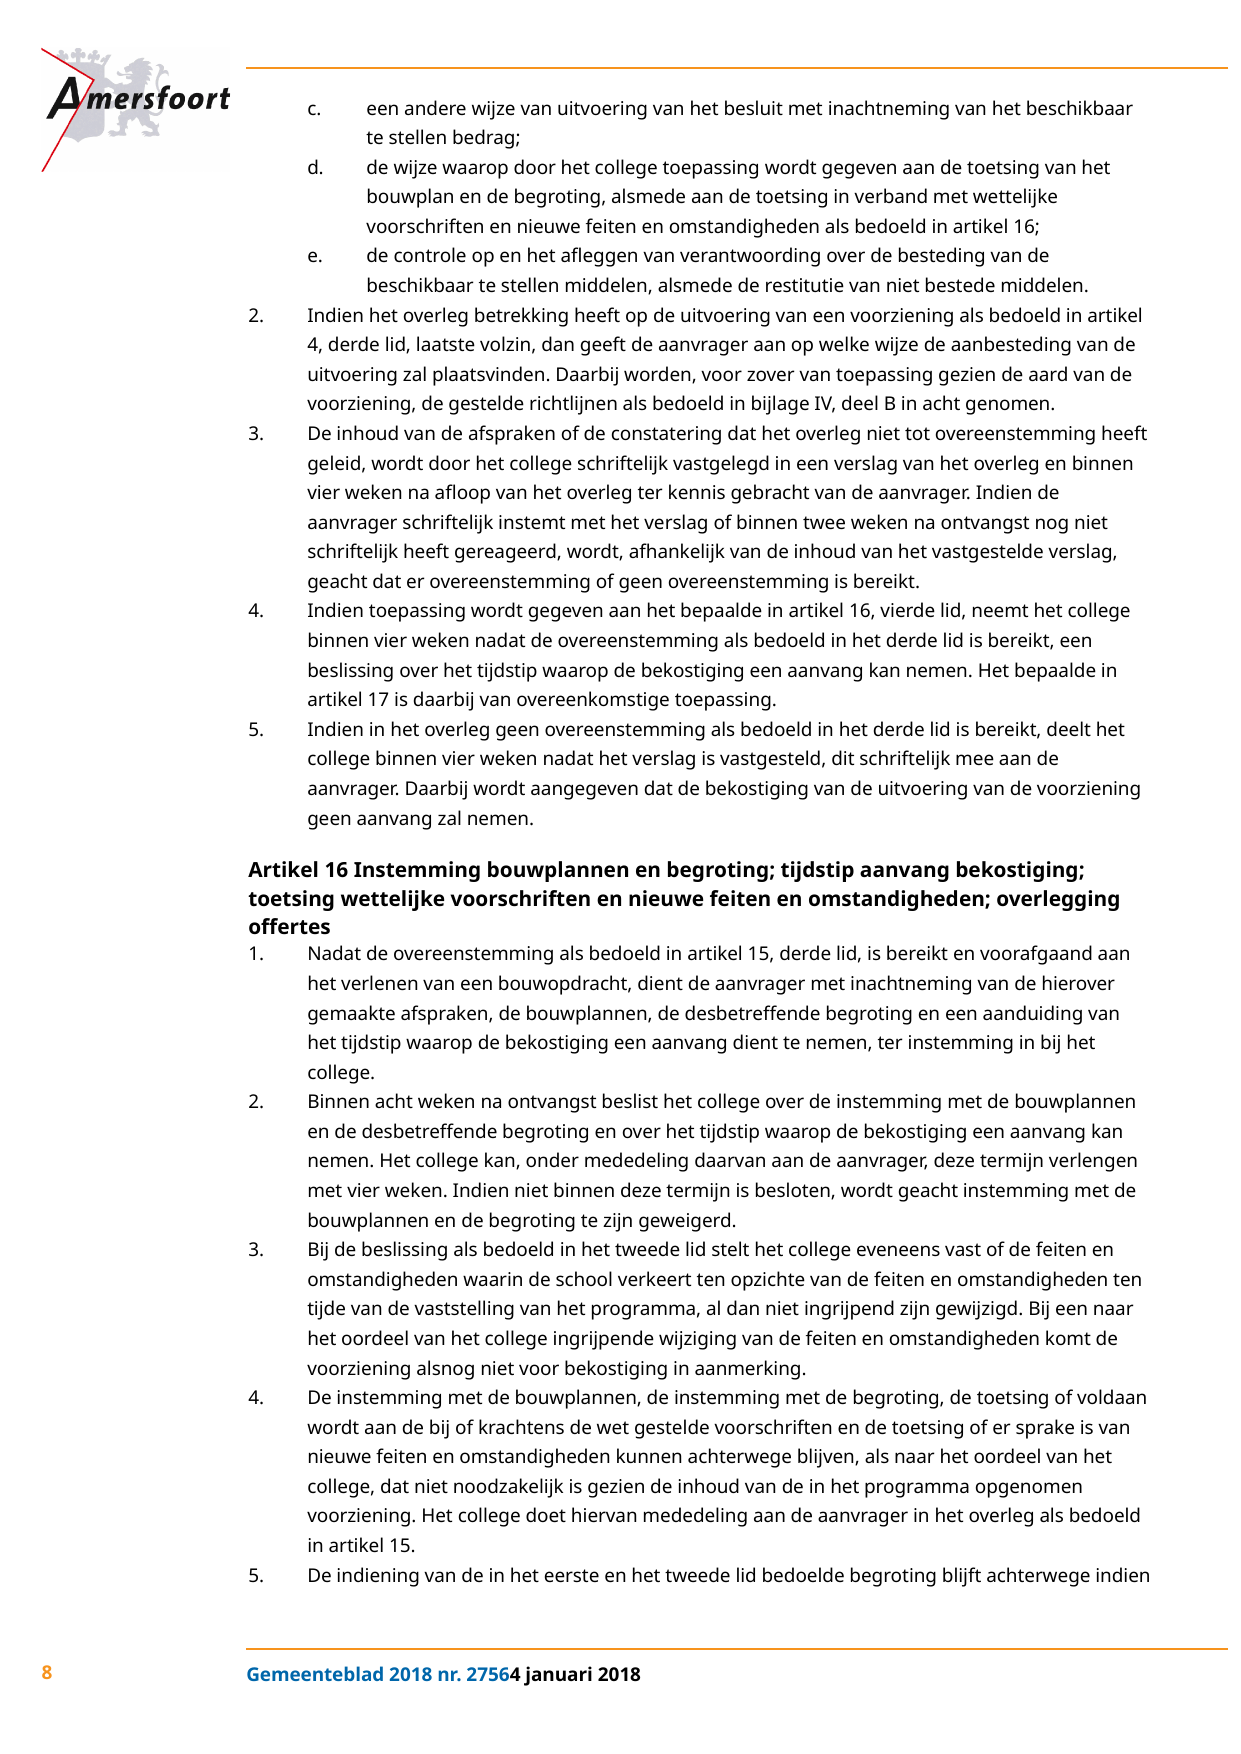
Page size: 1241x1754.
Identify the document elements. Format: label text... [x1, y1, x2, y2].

list De indiening van de in het eerste en het tweede lid bedoelde begroting blijft achterwege indien [248, 1562, 1152, 1587]
list een andere wijze van uitvoering van het besluit met inachtneming van het beschikbaar te stellen bedrag; [307, 95, 1152, 150]
list Nadat de overeenstemming als bedoeld in artikel 15, derde lid, is bereikt en voorafgaand aan het verlenen van een bouwopdracht, dient de aanvrager met inachtneming van de hierover gemaakte afspraken, de bouwplannen, de desbetreffende begroting en een aanduiding van het tijdstip waarop de bekostiging een aanvang dient te nemen, ter instemming in bij het college. [248, 941, 1152, 1084]
list Indien in het overleg geen overeenstemming als bedoeld in het derde lid is bereikt, deelt het college binnen vier weken nadat het verslag is vastgesteld, dit schriftelijk mee aan de aanvrager. Daarbij wordt aangegeven dat de bekostiging van de uitvoering van de voorziening geen aanvang zal nemen. [248, 716, 1152, 831]
list de wijze waarop door het college toepassing wordt gegeven aan de toetsing van het bouwplan en de begroting, alsmede aan de toetsing in verband met wettelijke voorschriften en nieuwe feiten en omstandigheden als bedoeld in artikel 16; [307, 154, 1152, 239]
picture [41, 47, 231, 172]
list de controle op en het afleggen van verantwoording over de besteding van de beschikbaar te stellen middelen, alsmede de restitutie van niet bestede middelen. [307, 243, 1152, 298]
list De inhoud van de afspraken of de constatering dat het overleg niet tot overeenstemming heeft geleid, wordt door het college schriftelijk vastgelegd in een verslag van het overleg en binnen vier weken na afloop van het overleg ter kennis gebracht van de aanvrager. Indien de aanvrager schriftelijk instemt met het verslag of binnen twee weken na ontvangst nog niet schriftelijk heeft gereageerd, wordt, afhankelijk van de inhoud van het vastgestelde verslag, geacht dat er overeenstemming of geen overeenstemming is bereikt. [248, 420, 1152, 594]
list De instemming met de bouwplannen, de instemming met de begroting, de toetsing of voldaan wordt aan de bij of krachtens de wet gestelde voorschriften en de toetsing of er sprake is van nieuwe feiten en omstandigheden kunnen achterwege blijven, als naar het oordeel van het college, dat niet noodzakelijk is gezien de inhoud van de in het programma opgenomen voorziening. Het college doet hiervan mededeling aan de aanvrager in het overleg als bedoeld in artikel 15. [248, 1384, 1152, 1558]
text Artikel 16 Instemming bouwplannen en begroting; tijdstip aanvang bekostiging; toetsing wettelijke voorschriften en nieuwe feiten en omstandigheden; overlegging offertes [248, 855, 1152, 941]
list Bij de beslissing als bedoeld in het tweede lid stelt het college eveneens vast of de feiten en omstandigheden waarin de school verkeert ten opzichte van de feiten en omstandigheden ten tijde van de vaststelling van het programma, al dan niet ingrijpend zijn gewijzigd. Bij een naar het oordeel van het college ingrijpende wijziging van de feiten en omstandigheden komt de voorziening alsnog niet voor bekostiging in aanmerking. [248, 1236, 1152, 1380]
list Indien het overleg betrekking heeft op de uitvoering van een voorziening als bedoeld in artikel 4, derde lid, laatste volzin, dan geeft de aanvrager aan op welke wijze de aanbesteding van de uitvoering zal plaatsvinden. Daarbij worden, voor zover van toepassing gezien de aard van de voorziening, de gestelde richtlijnen als bedoeld in bijlage IV, deel B in acht genomen. [248, 302, 1152, 416]
list Indien toepassing wordt gegeven aan het bepaalde in artikel 16, vierde lid, neemt het college binnen vier weken nadat de overeenstemming als bedoeld in het derde lid is bereikt, een beslissing over het tijdstip waarop de bekostiging een aanvang kan nemen. Het bepaalde in artikel 17 is daarbij van overeenkomstige toepassing. [248, 598, 1152, 712]
list Binnen acht weken na ontvangst beslist het college over de instemming met de bouwplannen en de desbetreffende begroting en over het tijdstip waarop de bekostiging een aanvang kan nemen. Het college kan, onder mededeling daarvan aan de aanvrager, deze termijn verlengen met vier weken. Indien niet binnen deze termijn is besloten, wordt geacht instemming met de bouwplannen en de begroting te zijn geweigerd. [248, 1088, 1152, 1232]
